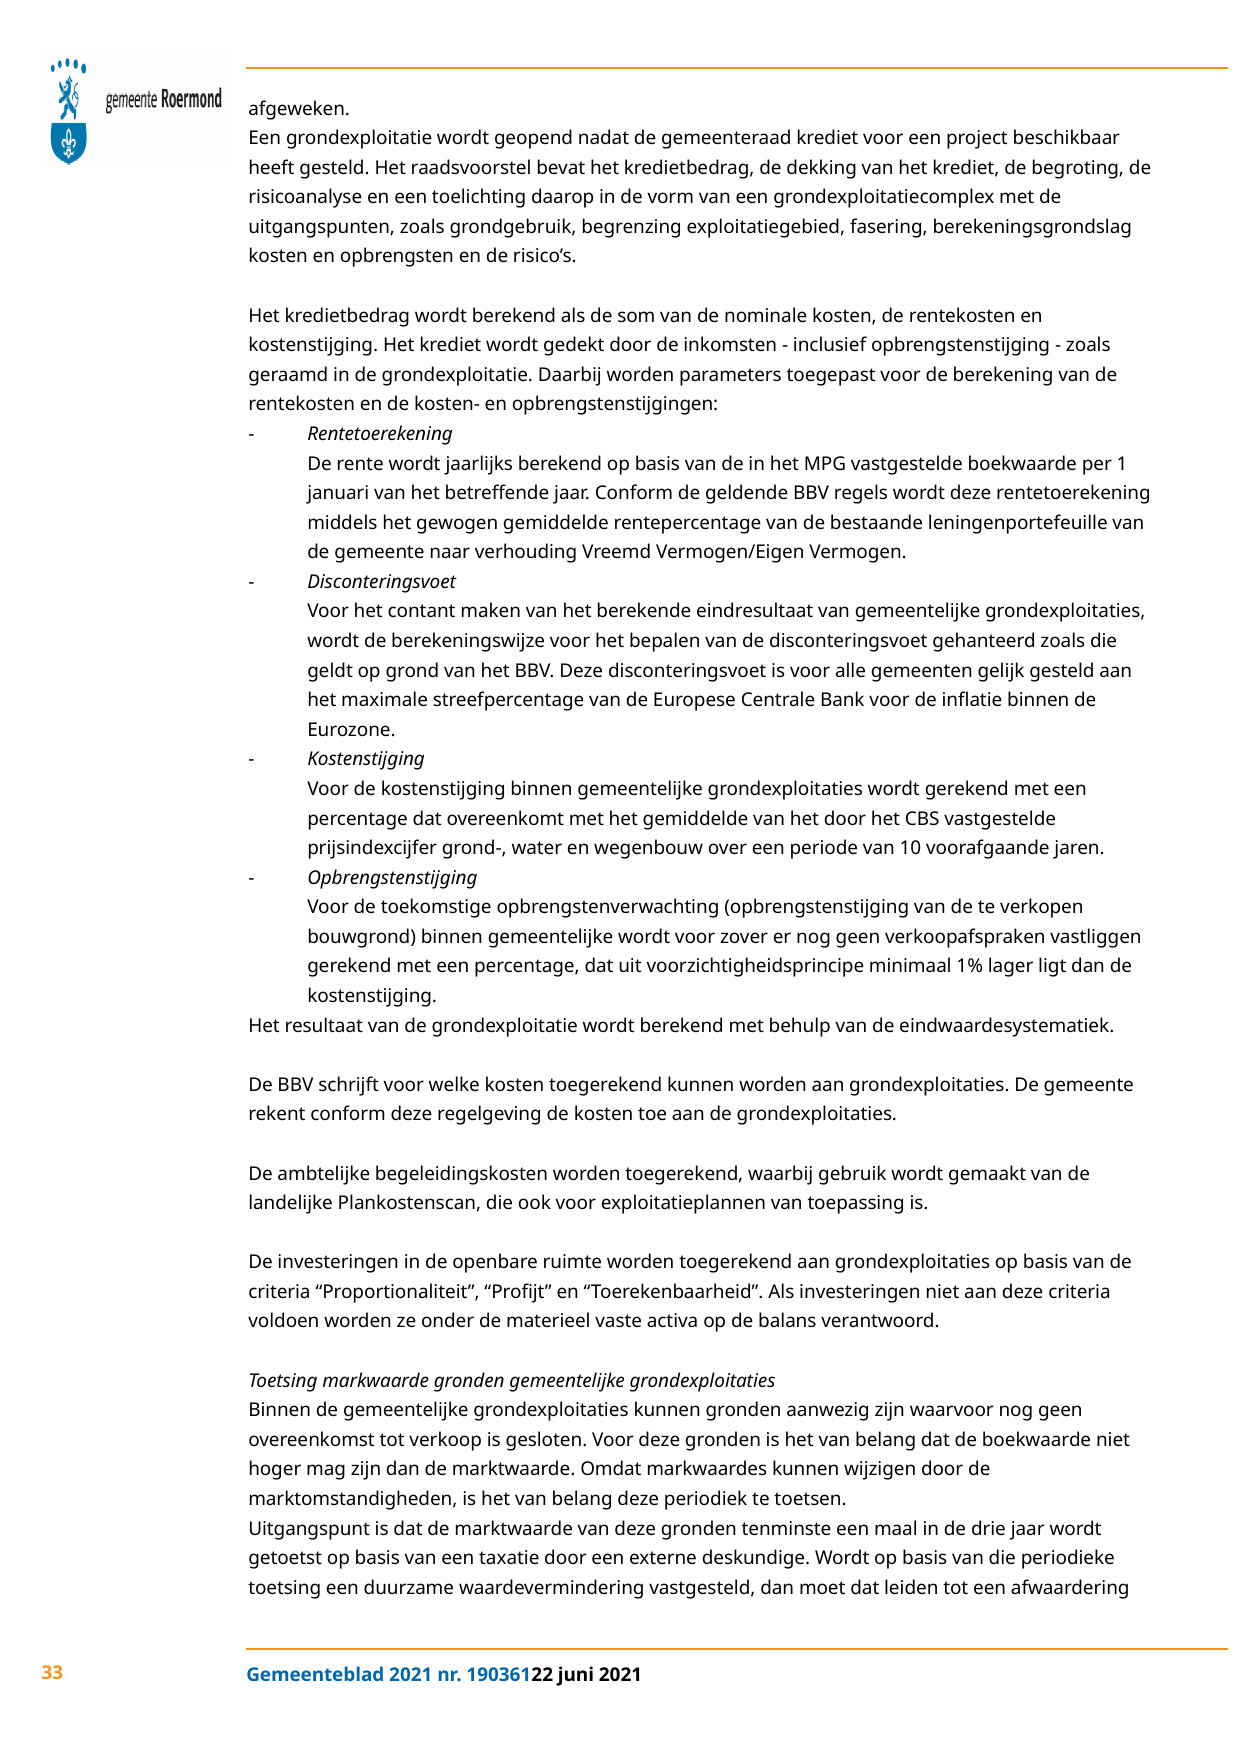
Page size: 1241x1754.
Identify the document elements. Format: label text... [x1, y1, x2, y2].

list Disconteringsvoet [248, 568, 1152, 594]
list Kostenstijging [248, 746, 1152, 771]
text Toetsing markwaarde gronden gemeentelijke grondexploitaties [248, 1367, 1152, 1393]
list De rente wordt jaarlijks berekend op basis van de in het MPG vastgestelde boekwaarde per 1 januari van het betreffende jaar. Conform de geldende BBV regels wordt deze rentetoerekening middels het gewogen gemiddelde rentepercentage van de bestaande leningenportefeuille van de gemeente naar verhouding Vreemd Vermogen/Eigen Vermogen. [248, 450, 1152, 564]
text Het resultaat van de grondexploitatie wordt berekend met behulp van de eindwaardesystematiek. [248, 1012, 1152, 1038]
list Opbrengstenstijging [248, 864, 1152, 890]
text Het kredietbedrag wordt berekend als de som van de nominale kosten, de rentekosten en kostenstijging. Het krediet wordt gedekt door de inkomsten - inclusief opbrengstenstijging - zoals geraamd in de grondexploitatie. Daarbij worden parameters toegepast voor de berekening van de rentekosten en de kosten- en opbrengstenstijgingen: [248, 302, 1152, 416]
list Voor de kostenstijging binnen gemeentelijke grondexploitaties wordt gerekend met een percentage dat overeenkomt met het gemiddelde van het door het CBS vastgestelde prijsindexcijfer grond-, water en wegenbouw over een periode van 10 voorafgaande jaren. [248, 775, 1152, 860]
list Voor de toekomstige opbrengstenverwachting (opbrengstenstijging van de te verkopen bouwgrond) binnen gemeentelijke wordt voor zover er nog geen verkoopafspraken vastliggen gerekend met een percentage, dat uit voorzichtigheidsprincipe minimaal 1% lager ligt dan de kostenstijging. [248, 893, 1152, 1008]
text De BBV schrijft voor welke kosten toegerekend kunnen worden aan grondexploitaties. De gemeente rekent conform deze regelgeving de kosten toe aan de grondexploitaties. [248, 1071, 1152, 1126]
text Uitgangspunt is dat de marktwaarde van deze gronden tenminste een maal in de drie jaar wordt getoetst op basis van een taxatie door een externe deskundige. Wordt op basis van die periodieke toetsing een duurzame waardevermindering vastgesteld, dan moet dat leiden tot een afwaardering [248, 1515, 1152, 1600]
list Rentetoerekening [248, 420, 1152, 446]
text De investeringen in de openbare ruimte worden toegerekend aan grondexploitaties op basis van de criteria “Proportionaliteit”, “Profijt” en “Toerekenbaarheid”. Als investeringen niet aan deze criteria voldoen worden ze onder de materieel vaste activa op de balans verantwoord. [248, 1248, 1152, 1333]
text Een grondexploitatie wordt geopend nadat de gemeenteraad krediet voor een project beschikbaar heeft gesteld. Het raadsvoorstel bevat het kredietbedrag, de dekking van het krediet, de begroting, de risicoanalyse en een toelichting daarop in de vorm van een grondexploitatiecomplex met de uitgangspunten, zoals grondgebruik, begrenzing exploitatiegebied, fasering, berekeningsgrondslag kosten en opbrengsten en de risico’s. [248, 124, 1152, 268]
text De ambtelijke begeleidingskosten worden toegerekend, waarbij gebruik wordt gemaakt van de landelijke Plankostenscan, die ook voor exploitatieplannen van toepassing is. [248, 1160, 1152, 1215]
text Binnen de gemeentelijke grondexploitaties kunnen gronden aanwezig zijn waarvoor nog geen overeenkomst tot verkoop is gesloten. Voor deze gronden is het van belang dat de boekwaarde niet hoger mag zijn dan de marktwaarde. Omdat markwaardes kunnen wijzigen door de marktomstandigheden, is het van belang deze periodiek te toetsen. [248, 1396, 1152, 1511]
picture [41, 47, 231, 172]
text afgeweken. [248, 95, 1152, 121]
list Voor het contant maken van het berekende eindresultaat van gemeentelijke grondexploitaties, wordt de berekeningswijze voor het bepalen van de disconteringsvoet gehanteerd zoals die geldt op grond van het BBV. Deze disconteringsvoet is voor alle gemeenten gelijk gesteld aan het maximale streefpercentage van de Europese Centrale Bank voor de inflatie binnen de Eurozone. [248, 598, 1152, 742]
